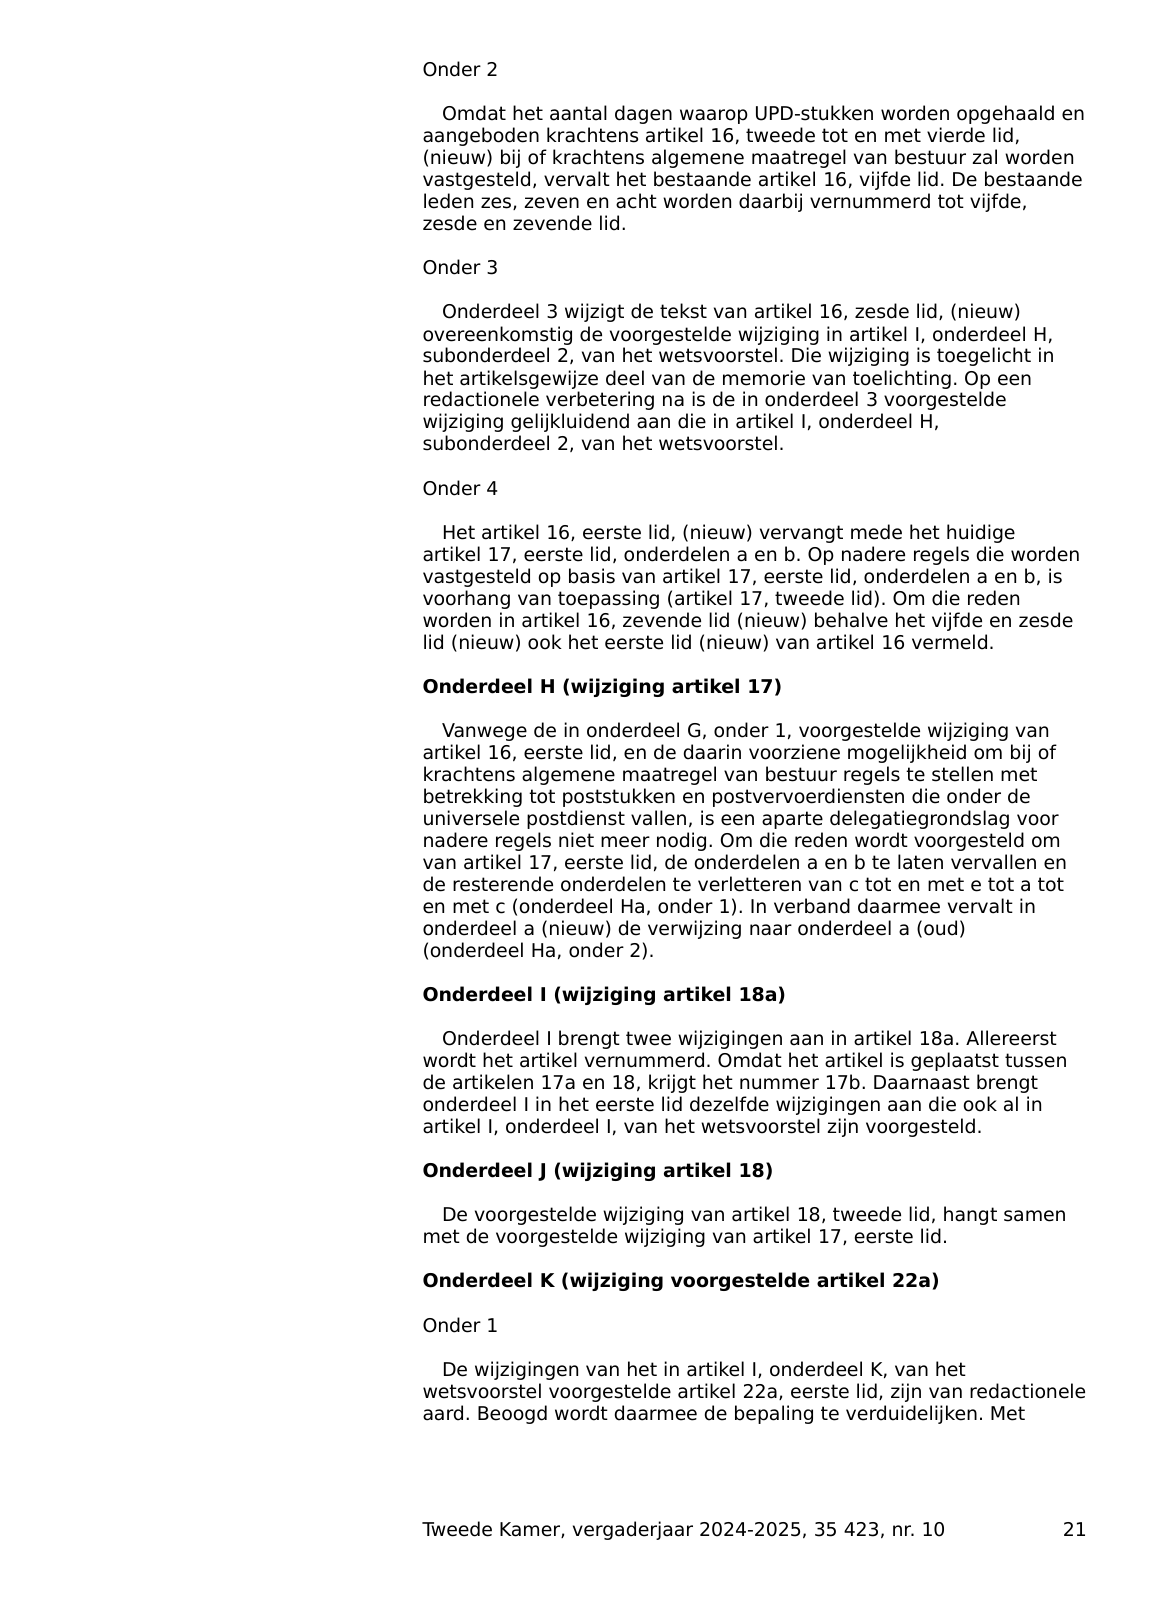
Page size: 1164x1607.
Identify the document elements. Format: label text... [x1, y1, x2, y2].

text Onderdeel I brengt twee wijzigingen aan in artikel 18a. Allereerst wordt het artikel vernummerd. Omdat het artikel is geplaatst tussen de artikelen 17a en 18, krijgt het nummer 17b. Daarnaast brengt onderdeel I in het eerste lid dezelfde wijzigingen aan die ook al in artikel I, onderdeel I, van het wetsvoorstel zijn voorgesteld. [422, 1028, 1087, 1138]
subtitle Onder 3 [422, 257, 1087, 279]
subtitle Onder 1 [422, 1314, 1087, 1337]
text Onderdeel 3 wijzigt de tekst van artikel 16, zesde lid, (nieuw) overeenkomstig de voorgestelde wijziging in artikel I, onderdeel H, subonderdeel 2, van het wetsvoorstel. Die wijziging is toegelicht in het artikelsgewijze deel van de memorie van toelichting. Op een redactionele verbetering na is de in onderdeel 3 voorgestelde wijziging gelijkluidend aan die in artikel I, onderdeel H, subonderdeel 2, van het wetsvoorstel. [422, 301, 1087, 455]
text De wijzigingen van het in artikel I, onderdeel K, van het wetsvoorstel voorgestelde artikel 22a, eerste lid, zijn van redactionele aard. Beoogd wordt daarmee de bepaling te verduidelijken. Met [422, 1359, 1087, 1425]
text Vanwege de in onderdeel G, onder 1, voorgestelde wijziging van artikel 16, eerste lid, en de daarin voorziene mogelijkheid om bij of krachtens algemene maatregel van bestuur regels te stellen met betrekking tot poststukken en postvervoerdiensten die onder de universele postdienst vallen, is een aparte delegatiegrondslag voor nadere regels niet meer nodig. Om die reden wordt voorgesteld om van artikel 17, eerste lid, de onderdelen a en b te laten vervallen en de resterende onderdelen te verletteren van c tot en met e tot a tot en met c (onderdeel Ha, onder 1). In verband daarmee vervalt in onderdeel a (nieuw) de verwijzing naar onderdeel a (oud) (onderdeel Ha, onder 2). [422, 720, 1087, 962]
text Het artikel 16, eerste lid, (nieuw) vervangt mede het huidige artikel 17, eerste lid, onderdelen a en b. Op nadere regels die worden vastgesteld op basis van artikel 17, eerste lid, onderdelen a en b, is voorhang van toepassing (artikel 17, tweede lid). Om die reden worden in artikel 16, zevende lid (nieuw) behalve het vijfde en zesde lid (nieuw) ook het eerste lid (nieuw) van artikel 16 vermeld. [422, 522, 1087, 653]
text De voorgestelde wijziging van artikel 18, tweede lid, hangt samen met de voorgestelde wijziging van artikel 17, eerste lid. [422, 1204, 1087, 1248]
subtitle Onderdeel K (wijziging voorgestelde artikel 22a) [422, 1270, 1087, 1292]
text Omdat het aantal dagen waarop UPD-stukken worden opgehaald en aangeboden krachtens artikel 16, tweede tot en met vierde lid, (nieuw) bij of krachtens algemene maatregel van bestuur zal worden vastgesteld, vervalt het bestaande artikel 16, vijfde lid. De bestaande leden zes, zeven en acht worden daarbij vernummerd tot vijfde, zesde en zevende lid. [422, 103, 1087, 235]
subtitle Onderdeel J (wijziging artikel 18) [422, 1160, 1087, 1182]
subtitle Onder 2 [422, 59, 1087, 81]
subtitle Onderdeel H (wijziging artikel 17) [422, 676, 1087, 698]
subtitle Onderdeel I (wijziging artikel 18a) [422, 984, 1087, 1006]
subtitle Onder 4 [422, 477, 1087, 499]
